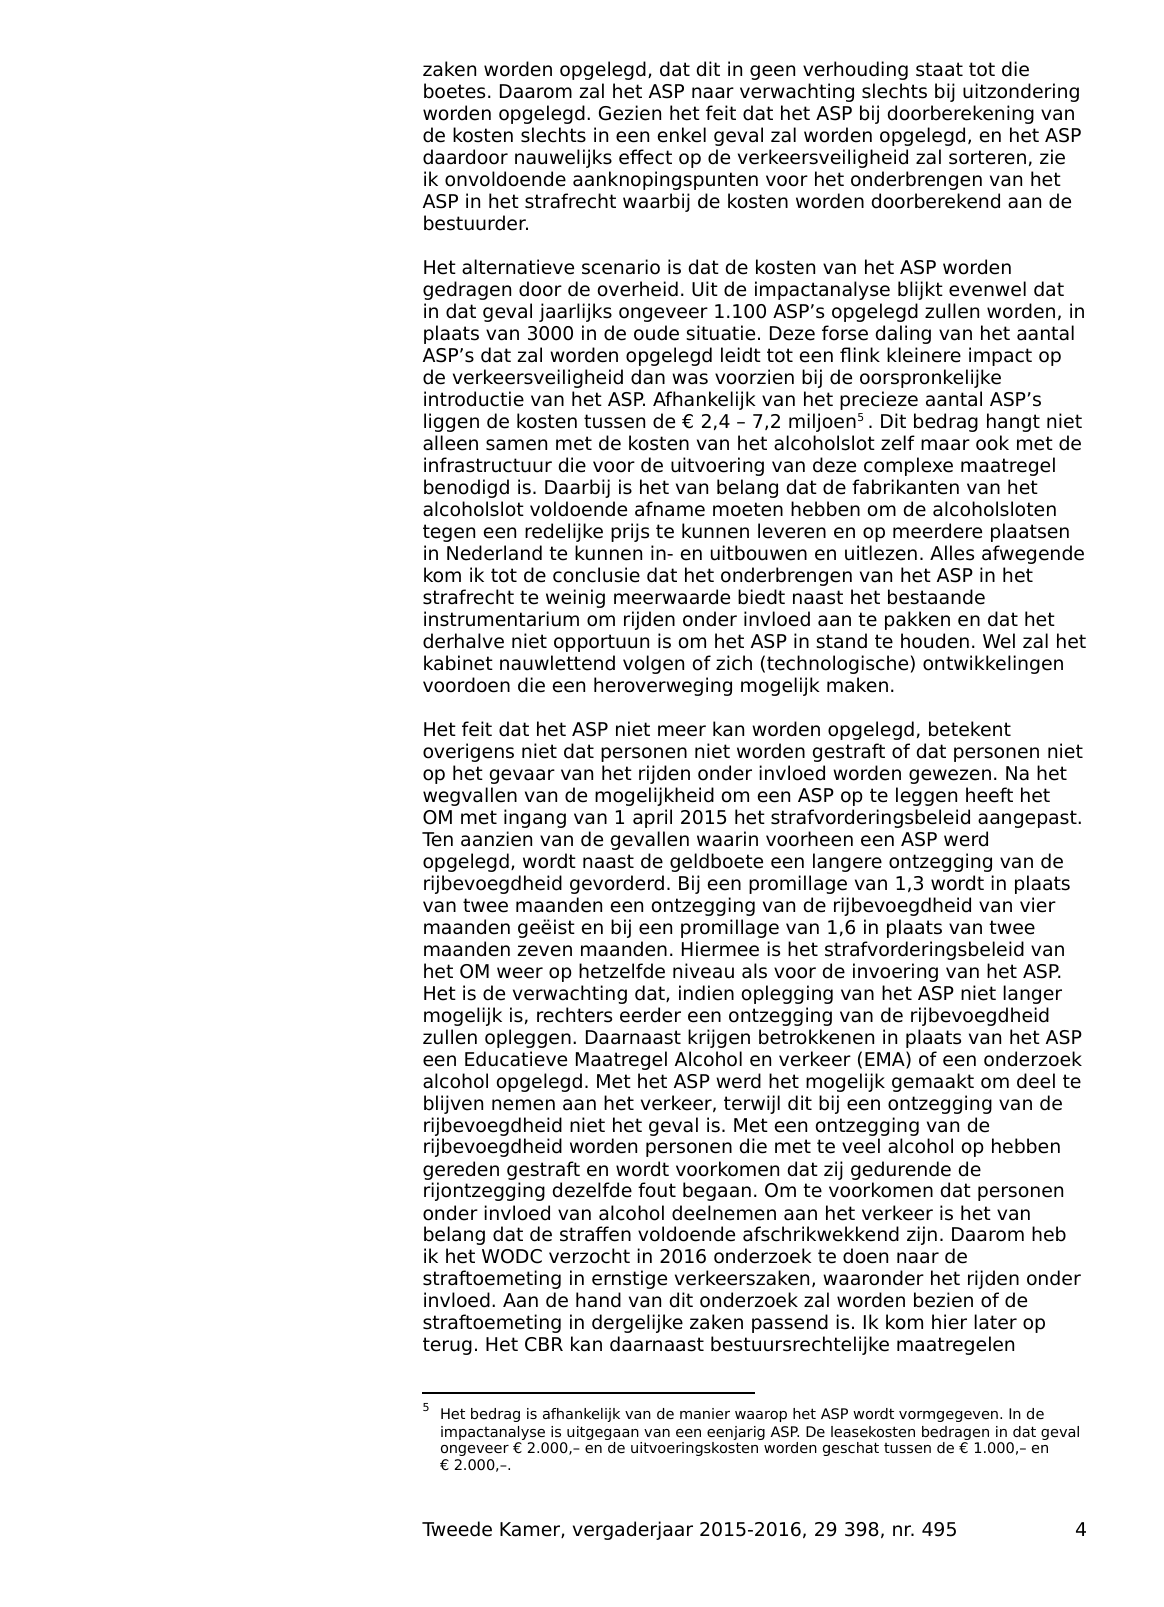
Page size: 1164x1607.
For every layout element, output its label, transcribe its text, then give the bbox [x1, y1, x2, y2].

text Het feit dat het ASP niet meer kan worden opgelegd, betekent overigens niet dat personen niet worden gestraft of dat personen niet op het gevaar van het rijden onder invloed worden gewezen. Na het wegvallen van de mogelijkheid om een ASP op te leggen heeft het OM met ingang van 1 april 2015 het strafvorderingsbeleid aangepast. Ten aanzien van de gevallen waarin voorheen een ASP werd opgelegd, wordt naast de geldboete een langere ontzegging van de rijbevoegdheid gevorderd. Bij een promillage van 1,3 wordt in plaats van twee maanden een ontzegging van de rijbevoegdheid van vier maanden geëist en bij een promillage van 1,6 in plaats van twee maanden zeven maanden. Hiermee is het strafvorderingsbeleid van het OM weer op hetzelfde niveau als voor de invoering van het ASP. Het is de verwachting dat, indien oplegging van het ASP niet langer mogelijk is, rechters eerder een ontzegging van de rijbevoegdheid zullen opleggen. Daarnaast krijgen betrokkenen in plaats van het ASP een Educatieve Maatregel Alcohol en verkeer (EMA) of een onderzoek alcohol opgelegd. Met het ASP werd het mogelijk gemaakt om deel te blijven nemen aan het verkeer, terwijl dit bij een ontzegging van de rijbevoegdheid niet het geval is. Met een ontzegging van de rijbevoegdheid worden personen die met te veel alcohol op hebben gereden gestraft en wordt voorkomen dat zij gedurende de rijontzegging dezelfde fout begaan. Om te voorkomen dat personen onder invloed van alcohol deelnemen aan het verkeer is het van belang dat de straffen voldoende afschrikwekkend zijn. Daarom heb ik het WODC verzocht in 2016 onderzoek te doen naar de straftoemeting in ernstige verkeerszaken, waaronder het rijden onder invloed. Aan de hand van dit onderzoek zal worden bezien of de straftoemeting in dergelijke zaken passend is. Ik kom hier later op terug. Het CBR kan daarnaast bestuursrechtelijke maatregelen [422, 719, 1087, 1356]
text zaken worden opgelegd, dat dit in geen verhouding staat tot die boetes. Daarom zal het ASP naar verwachting slechts bij uitzondering worden opgelegd. Gezien het feit dat het ASP bij doorberekening van de kosten slechts in een enkel geval zal worden opgelegd, en het ASP daardoor nauwelijks effect op de verkeersveiligheid zal sorteren, zie ik onvoldoende aanknopingspunten voor het onderbrengen van het ASP in het strafrecht waarbij de kosten worden doorberekend aan de bestuurder. [422, 59, 1087, 235]
text Het alternatieve scenario is dat de kosten van het ASP worden gedragen door de overheid. Uit de impactanalyse blijkt evenwel dat in dat geval jaarlijks ongeveer 1.100 ASP’s opgelegd zullen worden, in plaats van 3000 in de oude situatie. Deze forse daling van het aantal ASP’s dat zal worden opgelegd leidt tot een flink kleinere impact op de verkeersveiligheid dan was voorzien bij de oorspronkelijke introductie van het ASP. Afhankelijk van het precieze aantal ASP’s liggen de kosten tussen de € 2,4 – 7,2 miljoen. Dit bedrag hangt niet alleen samen met de kosten van het alcoholslot zelf maar ook met de infrastructuur die voor de uitvoering van deze complexe maatregel benodigd is. Daarbij is het van belang dat de fabrikanten van het alcoholslot voldoende afname moeten hebben om de alcoholsloten tegen een redelijke prijs te kunnen leveren en op meerdere plaatsen in Nederland te kunnen in- en uitbouwen en uitlezen. Alles afwegende kom ik tot de conclusie dat het onderbrengen van het ASP in het strafrecht te weinig meerwaarde biedt naast het bestaande instrumentarium om rijden onder invloed aan te pakken en dat het derhalve niet opportuun is om het ASP in stand te houden. Wel zal het kabinet nauwlettend volgen of zich (technologische) ontwikkelingen voordoen die een heroverweging mogelijk maken. [422, 257, 1087, 697]
text Het bedrag is afhankelijk van de manier waarop het ASP wordt vormgegeven. In de impactanalyse is uitgegaan van een eenjarig ASP. De leasekosten bedragen in dat geval ongeveer € 2.000,– en de uitvoeringskosten worden geschat tussen de € 1.000,– en € 2.000,–. [422, 1402, 1087, 1474]
